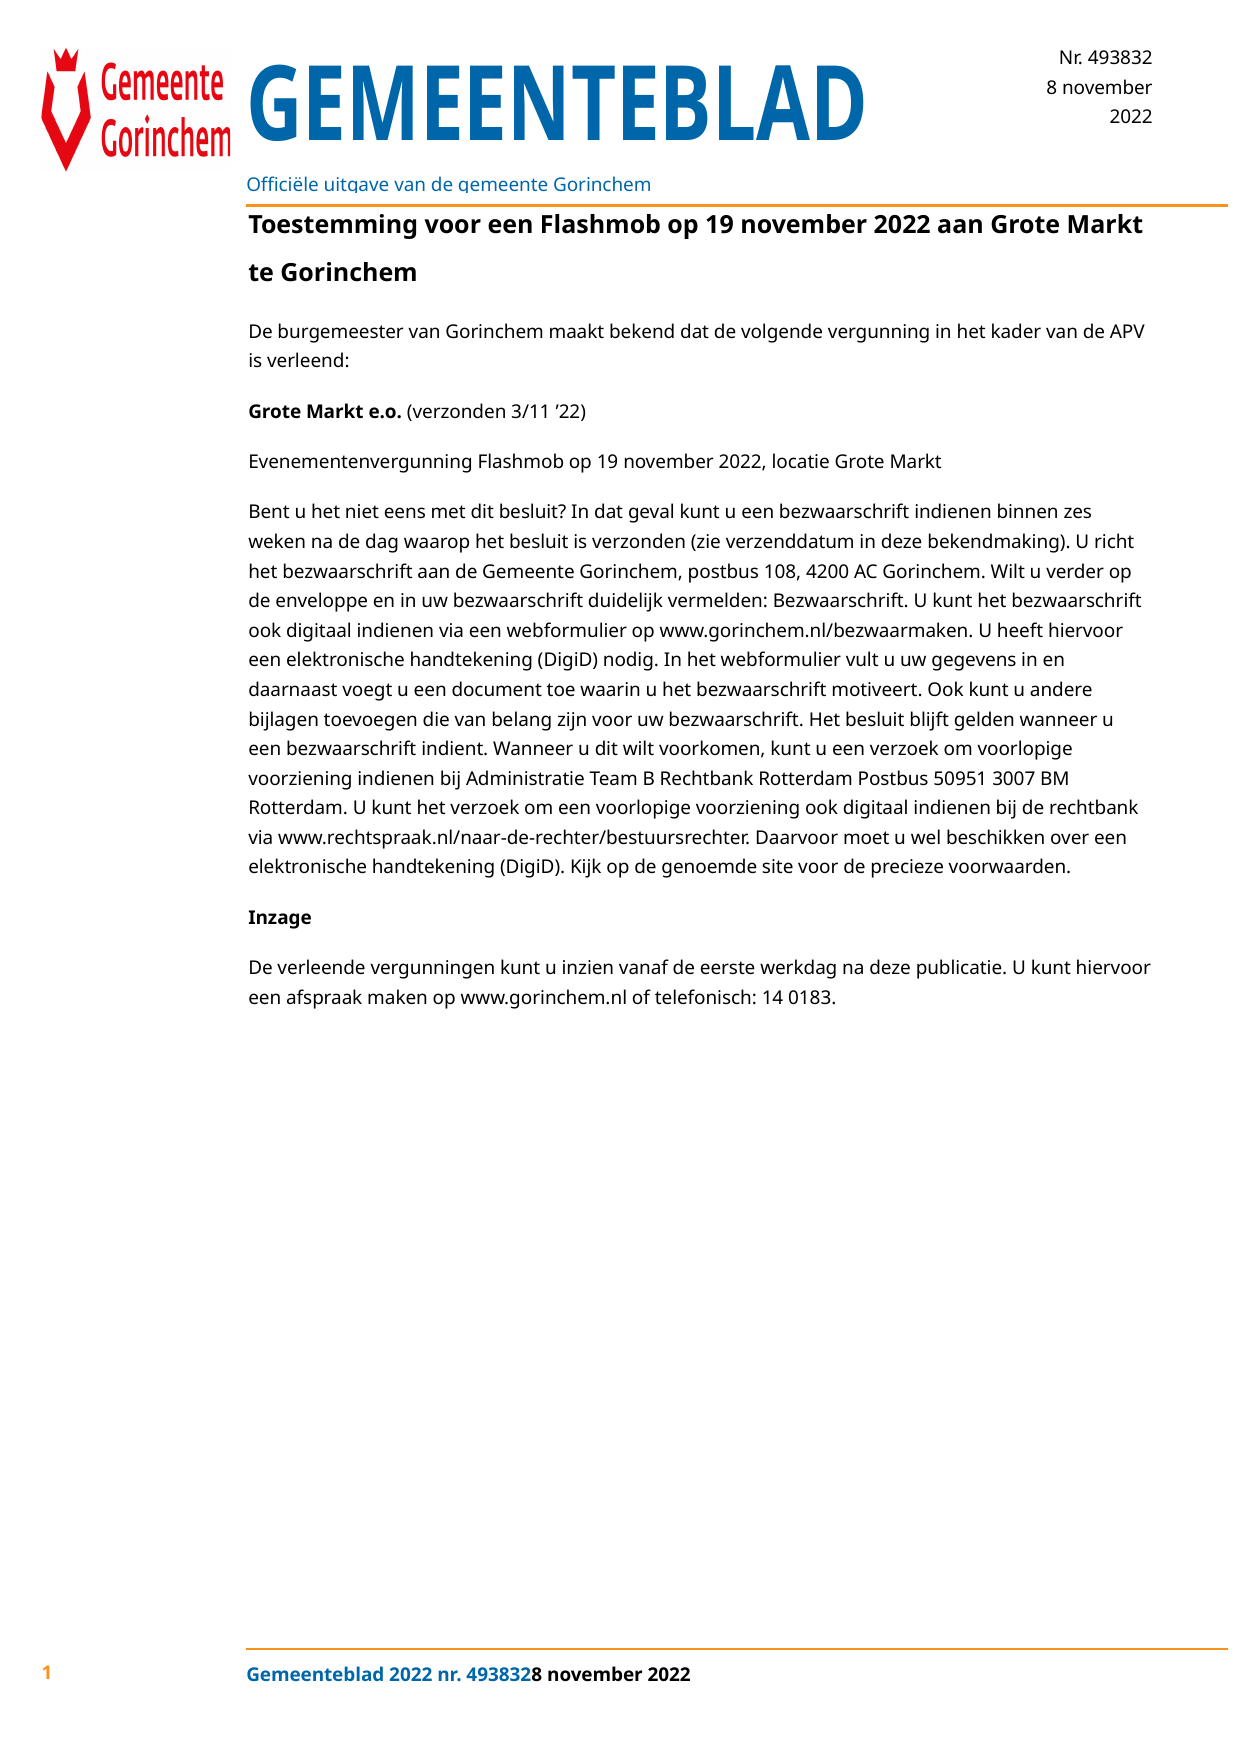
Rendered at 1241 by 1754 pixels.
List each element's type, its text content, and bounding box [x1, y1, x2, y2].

text Evenementenvergunning Flashmob op 19 november 2022, locatie Grote Markt [248, 448, 1152, 474]
text De burgemeester van Gorinchem maakt bekend dat de volgende vergunning in het kader van de APV is verleend: [248, 318, 1152, 373]
text Bent u het niet eens met dit besluit? In dat geval kunt u een bezwaarschrift indienen binnen zes weken na de dag waarop het besluit is verzonden (zie verzenddatum in deze bekendmaking). U richt het bezwaarschrift aan de Gemeente Gorinchem, postbus 108, 4200 AC Gorinchem. Wilt u verder op de enveloppe en in uw bezwaarschrift duidelijk vermelden: Bezwaarschrift. U kunt het bezwaarschrift ook digitaal indienen via een webformulier op www.gorinchem.nl/bezwaarmaken. U heeft hiervoor een elektronische handtekening (DigiD) nodig. In het webformulier vult u uw gegevens in en daarnaast voegt u een document toe waarin u het bezwaarschrift motiveert. Ook kunt u andere bijlagen toevoegen die van belang zijn voor uw bezwaarschrift. Het besluit blijft gelden wanneer u een bezwaarschrift indient. Wanneer u dit wilt voorkomen, kunt u een verzoek om voorlopige voorziening indienen bij Administratie Team B Rechtbank Rotterdam Postbus 50951 3007 BM Rotterdam. U kunt het verzoek om een voorlopige voorziening ook digitaal indienen bij de rechtbank via www.rechtspraak.nl/naar-de-rechter/bestuursrechter. Daarvoor moet u wel beschikken over een elektronische handtekening (DigiD). Kijk op de genoemde site voor de precieze voorwaarden. [248, 499, 1152, 879]
text Inzage [248, 904, 1152, 930]
text De verleende vergunningen kunt u inzien vanaf de eerste werkdag na deze publicatie. U kunt hiervoor een afspraak maken op www.gorinchem.nl of telefonisch: 14 0183. [248, 954, 1152, 1010]
picture [41, 47, 231, 172]
text Toestemming voor een Flashmob op 19 november 2022 aan Grote Markt te Gorinchem [248, 207, 1152, 288]
text Grote Markt e.o. (verzonden 3/11 ’22) [248, 398, 1152, 424]
